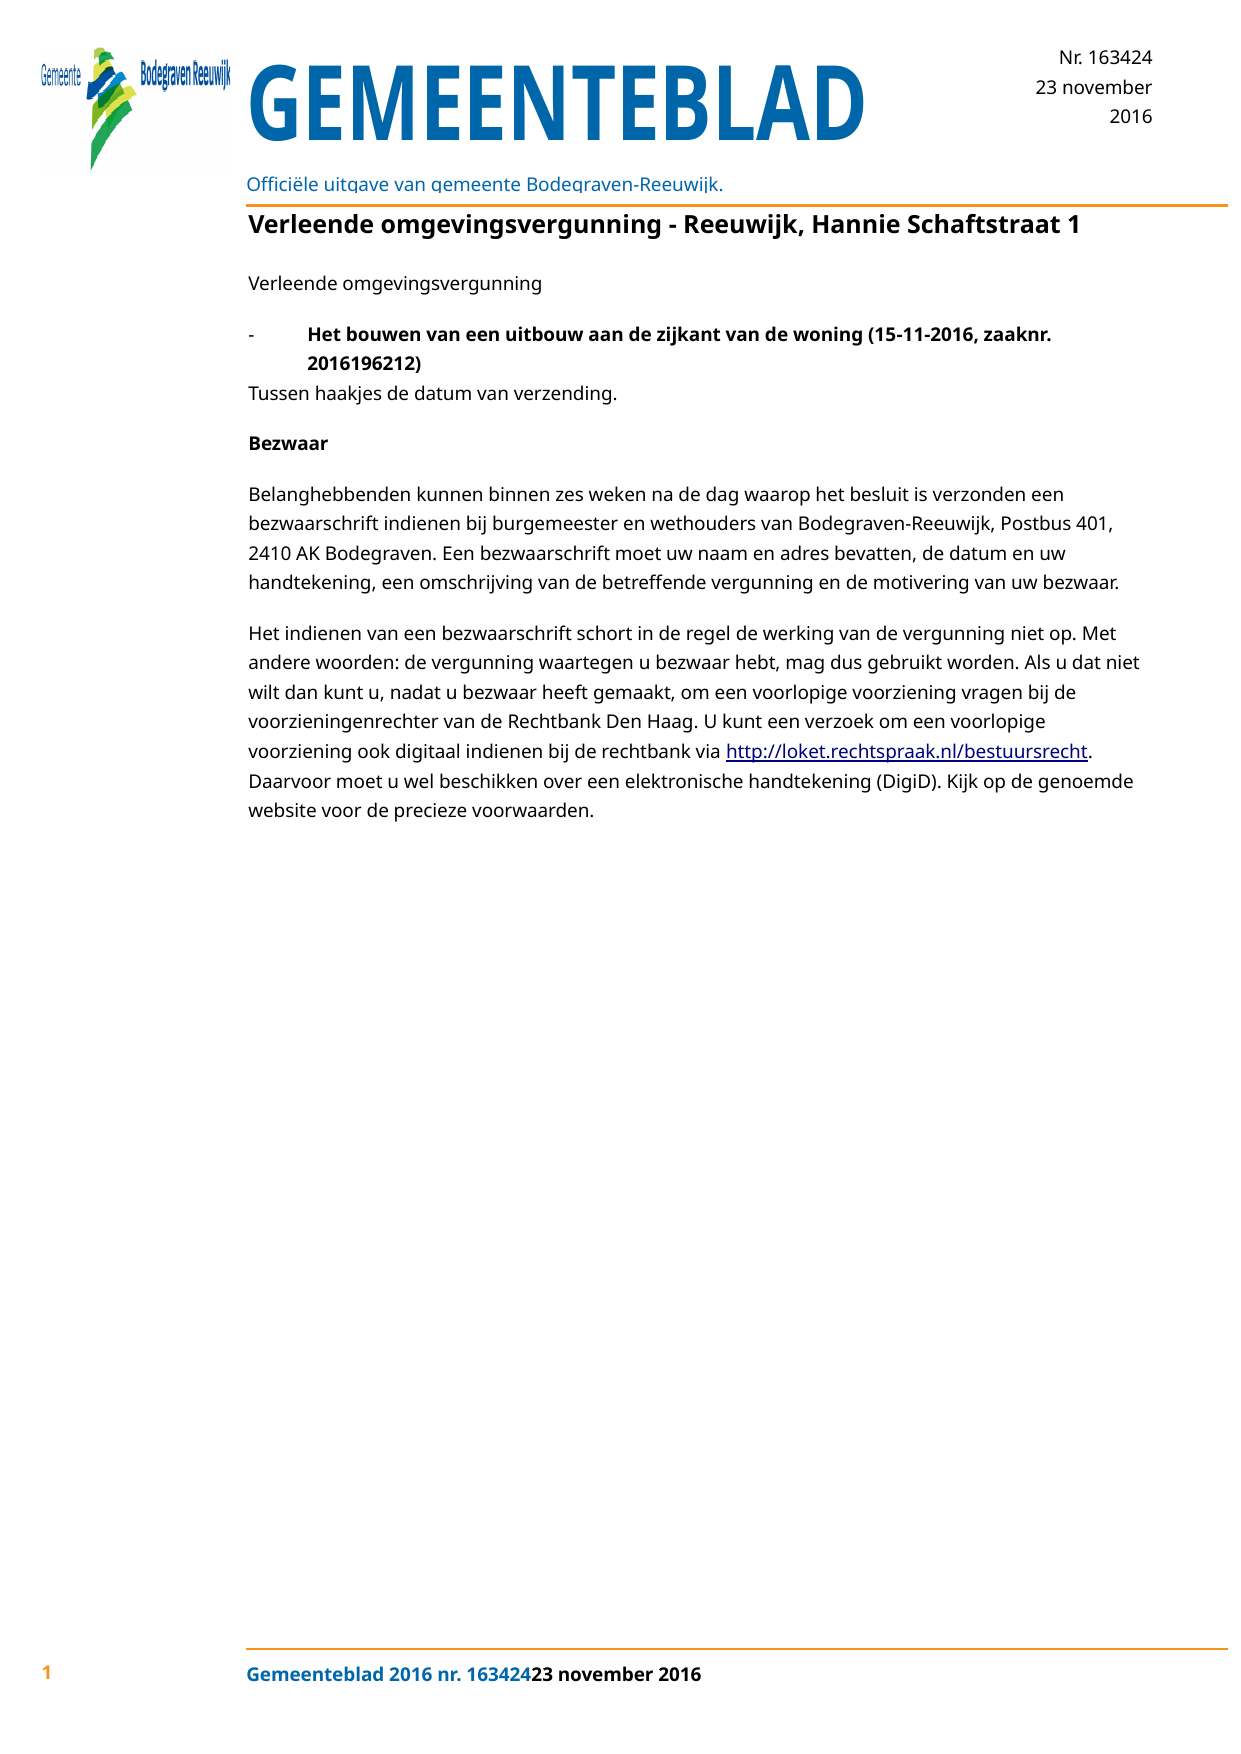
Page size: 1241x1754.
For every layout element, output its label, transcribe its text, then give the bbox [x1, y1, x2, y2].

text Tussen haakjes de datum van verzending. [248, 380, 1152, 406]
text Verleende omgevingsvergunning - Reeuwijk, Hannie Schaftstraat 1 [248, 207, 1152, 241]
text Belanghebbenden kunnen binnen zes weken na de dag waarop het besluit is verzonden een bezwaarschrift indienen bij burgemeester en wethouders van Bodegraven-Reeuwijk, Postbus 401, 2410 AK Bodegraven. Een bezwaarschrift moet uw naam en adres bevatten, de datum en uw handtekening, een omschrijving van de betreffende vergunning en de motivering van uw bezwaar. [248, 481, 1152, 595]
picture [41, 47, 231, 172]
text Het indienen van een bezwaarschrift schort in de regel de werking van de vergunning niet op. Met andere woorden: de vergunning waartegen u bezwaar hebt, mag dus gebruikt worden. Als u dat niet wilt dan kunt u, nadat u bezwaar heeft gemaakt, om een voorlopige voorziening vragen bij de voorzieningenrechter van de Rechtbank Den Haag. U kunt een verzoek om een voorlopige voorziening ook digitaal indienen bij de rechtbank via http://loket.rechtspraak.nl/bestuursrecht. Daarvoor moet u wel beschikken over een elektronische handtekening (DigiD). Kijk op de genoemde website voor de precieze voorwaarden. [248, 620, 1152, 823]
text Verleende omgevingsvergunning [248, 270, 1152, 296]
text Bezwaar [248, 430, 1152, 456]
list Het bouwen van een uitbouw aan de zijkant van de woning (15‑11‑2016, zaaknr. 2016196212) [248, 321, 1152, 376]
